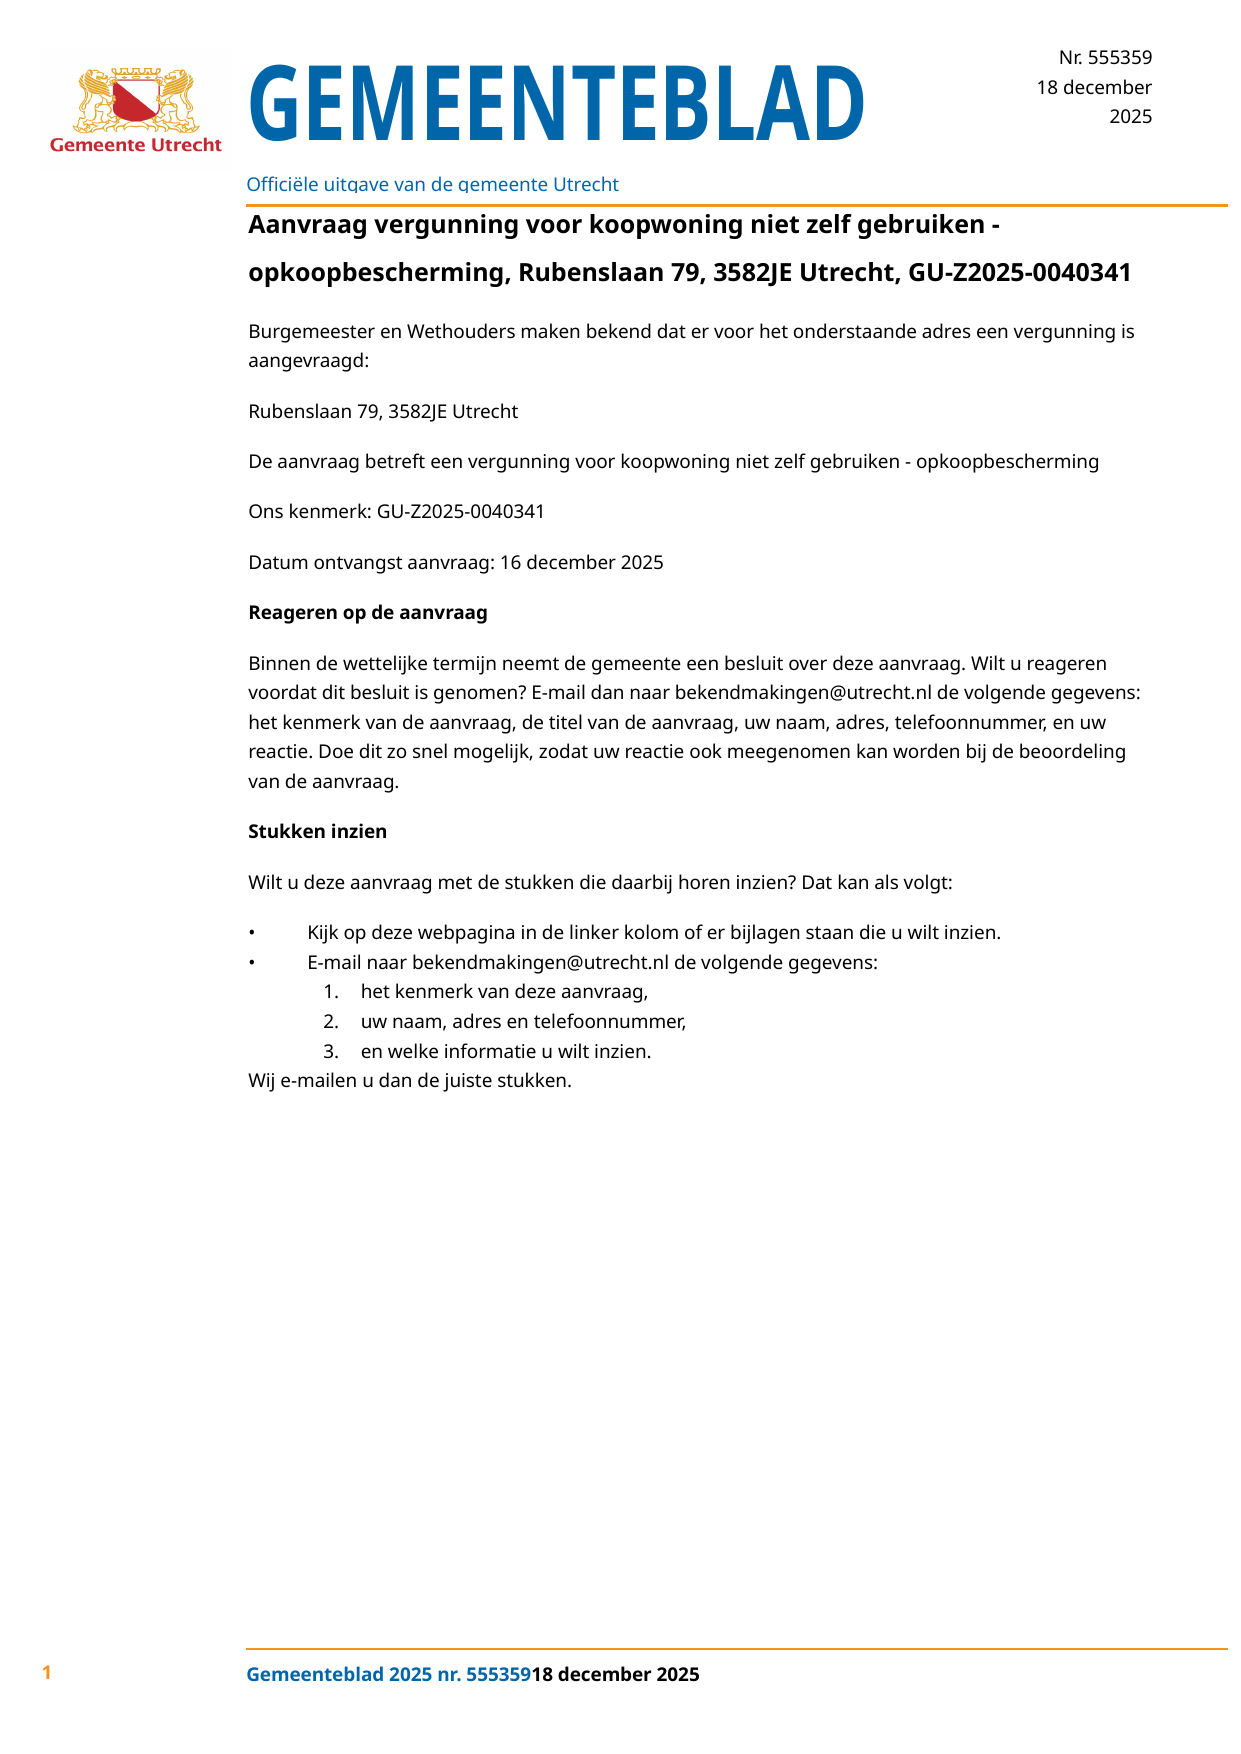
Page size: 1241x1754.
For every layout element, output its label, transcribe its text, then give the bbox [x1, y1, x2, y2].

text Wij e-mailen u dan de juiste stukken. [248, 1067, 1152, 1093]
list en welke informatie u wilt inzien. [323, 1038, 1152, 1064]
text Ons kenmerk: GU-Z2025-0040341 [248, 499, 1152, 524]
text De aanvraag betreft een vergunning voor koopwoning niet zelf gebruiken - opkoopbescherming [248, 448, 1152, 474]
text Burgemeester en Wethouders maken bekend dat er voor het onderstaande adres een vergunning is aangevraagd: [248, 318, 1152, 373]
picture [41, 47, 231, 172]
list E-mail naar bekendmakingen@utrecht.nl de volgende gegevens: [248, 949, 1152, 975]
text Rubenslaan 79, 3582JE Utrecht [248, 398, 1152, 424]
text Wilt u deze aanvraag met de stukken die daarbij horen inzien? Dat kan als volgt: [248, 869, 1152, 895]
text Stukken inzien [248, 819, 1152, 844]
text Reageren op de aanvraag [248, 599, 1152, 625]
text Binnen de wettelijke termijn neemt de gemeente een besluit over deze aanvraag. Wilt u reageren voordat dit besluit is genomen? E-mail dan naar bekendmakingen@utrecht.nl de volgende gegevens: het kenmerk van de aanvraag, de titel van de aanvraag, uw naam, adres, telefoonnummer, en uw reactie. Doe dit zo snel mogelijk, zodat uw reactie ook meegenomen kan worden bij de beoordeling van de aanvraag. [248, 650, 1152, 794]
list het kenmerk van deze aanvraag, [323, 979, 1152, 1004]
text Aanvraag vergunning voor koopwoning niet zelf gebruiken - opkoopbescherming, Rubenslaan 79, 3582JE Utrecht, GU-Z2025-0040341 [248, 207, 1152, 288]
list Kijk op deze webpagina in de linker kolom of er bijlagen staan die u wilt inzien. [248, 919, 1152, 945]
list uw naam, adres en telefoonnummer, [323, 1008, 1152, 1034]
text Datum ontvangst aanvraag: 16 december 2025 [248, 549, 1152, 575]
